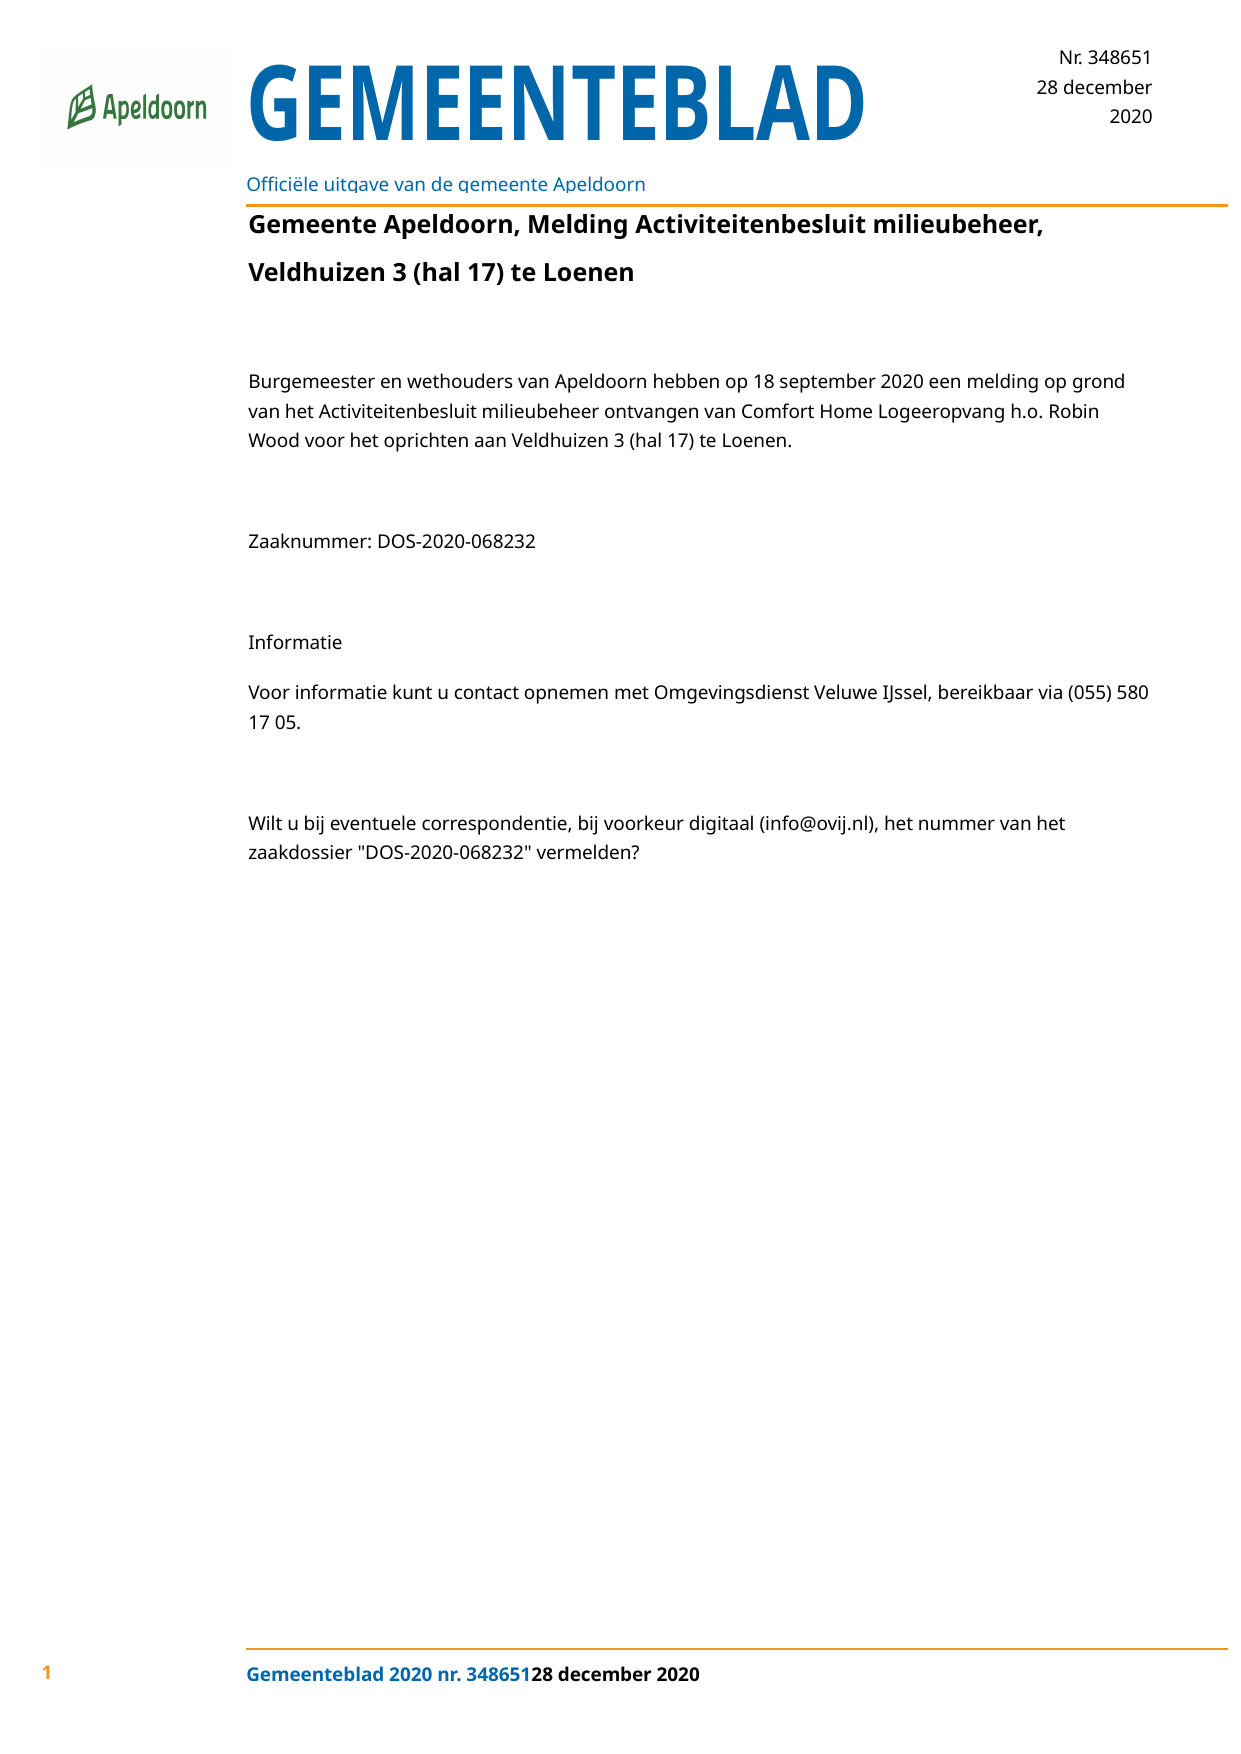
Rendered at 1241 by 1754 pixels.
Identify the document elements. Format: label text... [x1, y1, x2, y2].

text Informatie [248, 629, 1152, 655]
text Gemeente Apeldoorn, Melding Activiteitenbesluit milieubeheer, Veldhuizen 3 (hal 17) te Loenen [248, 207, 1152, 288]
text Burgemeester en wethouders van Apeldoorn hebben op 18 september 2020 een melding op grond van het Activiteitenbesluit milieubeheer ontvangen van Comfort Home Logeeropvang h.o. Robin Wood voor het oprichten aan Veldhuizen 3 (hal 17) te Loenen. [248, 368, 1152, 453]
text Wilt u bij eventuele correspondentie, bij voorkeur digitaal (info@ovij.nl), het nummer van het zaakdossier "DOS-2020-068232" vermelden? [248, 810, 1152, 865]
text Zaaknummer: DOS-2020-068232 [248, 528, 1152, 554]
picture [41, 47, 231, 172]
text Voor informatie kunt u contact opnemen met Omgevingsdienst Veluwe IJssel, bereikbaar via (055) 580 17 05. [248, 679, 1152, 735]
